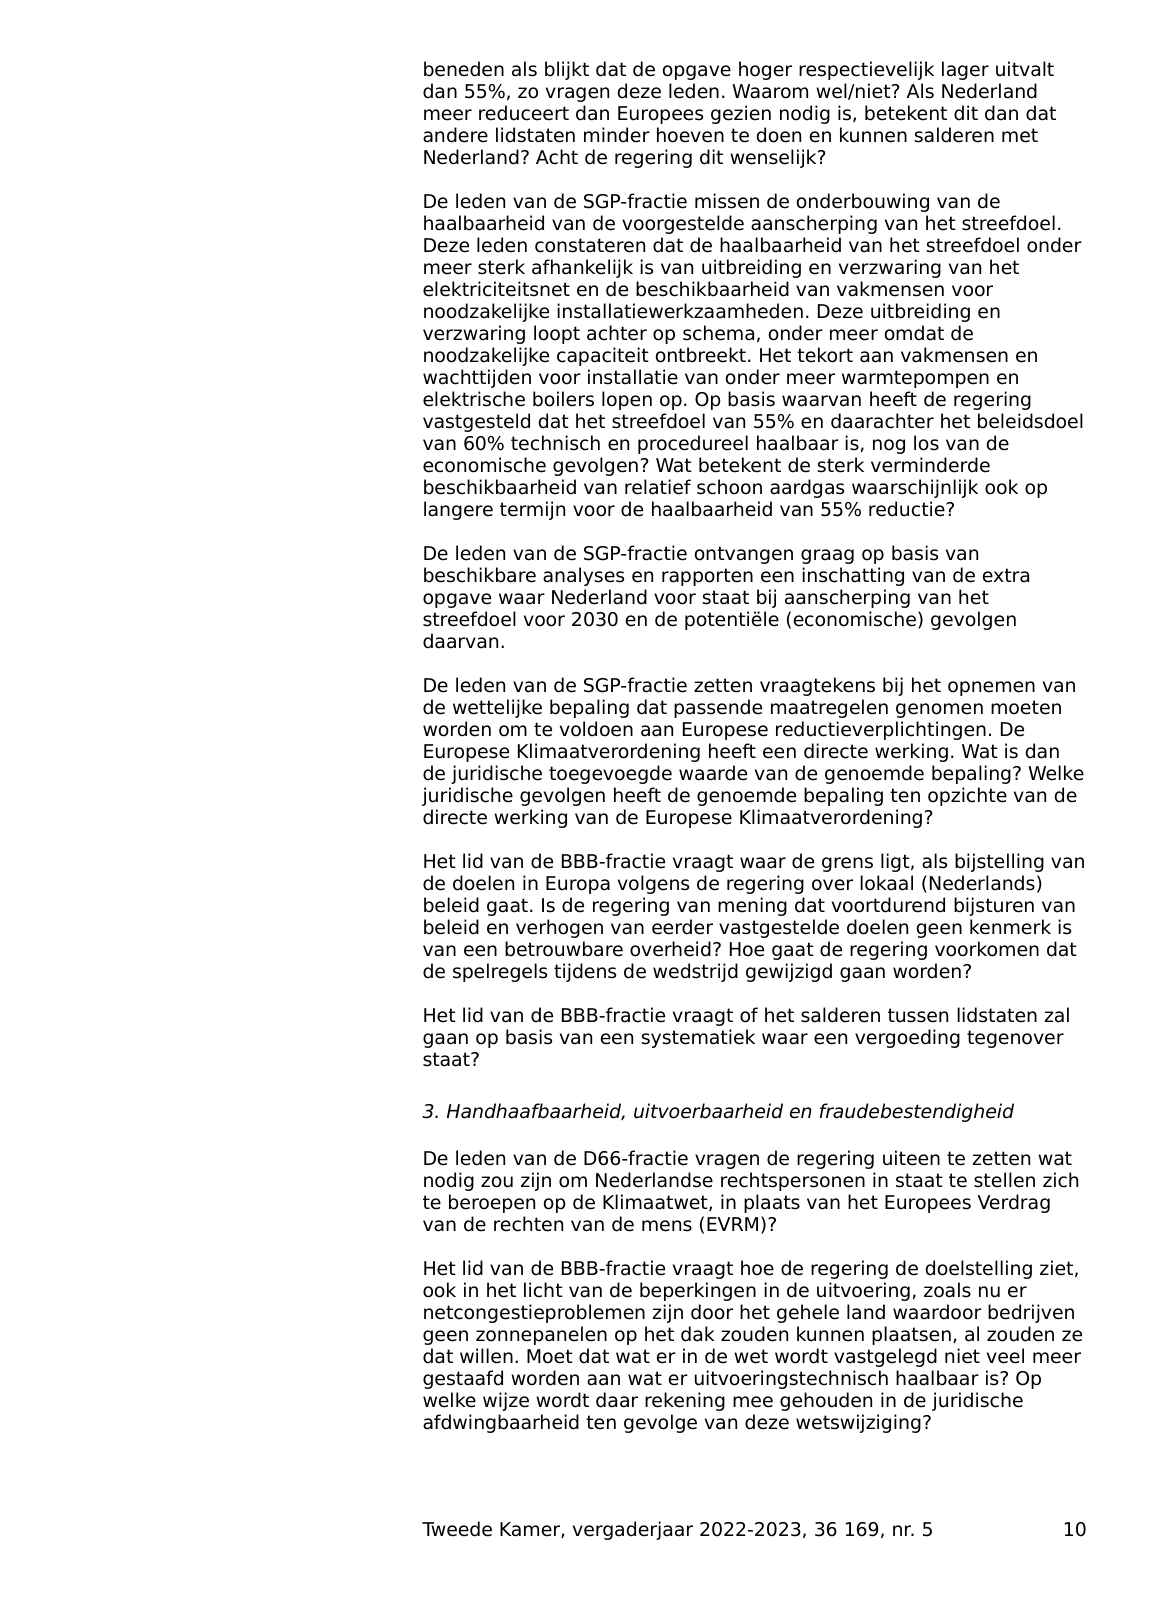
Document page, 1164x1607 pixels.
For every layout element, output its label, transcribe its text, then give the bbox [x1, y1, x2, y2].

text Het lid van de BBB-fractie vraagt hoe de regering de doelstelling ziet, ook in het licht van de beperkingen in de uitvoering, zoals nu er netcongestieproblemen zijn door het gehele land waardoor bedrijven geen zonnepanelen op het dak zouden kunnen plaatsen, al zouden ze dat willen. Moet dat wat er in de wet wordt vastgelegd niet veel meer gestaafd worden aan wat er uitvoeringstechnisch haalbaar is? Op welke wijze wordt daar rekening mee gehouden in de juridische afdwingbaarheid ten gevolge van deze wetswijziging? [422, 1258, 1087, 1434]
text De leden van de SGP-fractie zetten vraagtekens bij het opnemen van de wettelijke bepaling dat passende maatregelen genomen moeten worden om te voldoen aan Europese reductieverplichtingen. De Europese Klimaatverordening heeft een directe werking. Wat is dan de juridische toegevoegde waarde van de genoemde bepaling? Welke juridische gevolgen heeft de genoemde bepaling ten opzichte van de directe werking van de Europese Klimaatverordening? [422, 675, 1087, 829]
text De leden van de SGP-fractie ontvangen graag op basis van beschikbare analyses en rapporten een inschatting van de extra opgave waar Nederland voor staat bij aanscherping van het streefdoel voor 2030 en de potentiële (economische) gevolgen daarvan. [422, 543, 1087, 653]
text Het lid van de BBB-fractie vraagt of het salderen tussen lidstaten zal gaan op basis van een systematiek waar een vergoeding tegenover staat? [422, 1005, 1087, 1071]
text De leden van de D66-fractie vragen de regering uiteen te zetten wat nodig zou zijn om Nederlandse rechtspersonen in staat te stellen zich te beroepen op de Klimaatwet, in plaats van het Europees Verdrag van de rechten van de mens (EVRM)? [422, 1148, 1087, 1236]
subtitle 3. Handhaafbaarheid, uitvoerbaarheid en fraudebestendigheid [422, 1101, 1087, 1123]
text Het lid van de BBB-fractie vraagt waar de grens ligt, als bijstelling van de doelen in Europa volgens de regering over lokaal (Nederlands) beleid gaat. Is de regering van mening dat voortdurend bijsturen van beleid en verhogen van eerder vastgestelde doelen geen kenmerk is van een betrouwbare overheid? Hoe gaat de regering voorkomen dat de spelregels tijdens de wedstrijd gewijzigd gaan worden? [422, 851, 1087, 983]
text beneden als blijkt dat de opgave hoger respectievelijk lager uitvalt dan 55%, zo vragen deze leden. Waarom wel/niet? Als Nederland meer reduceert dan Europees gezien nodig is, betekent dit dan dat andere lidstaten minder hoeven te doen en kunnen salderen met Nederland? Acht de regering dit wenselijk? [422, 59, 1087, 169]
text De leden van de SGP-fractie missen de onderbouwing van de haalbaarheid van de voorgestelde aanscherping van het streefdoel. Deze leden constateren dat de haalbaarheid van het streefdoel onder meer sterk afhankelijk is van uitbreiding en verzwaring van het elektriciteitsnet en de beschikbaarheid van vakmensen voor noodzakelijke installatiewerkzaamheden. Deze uitbreiding en verzwaring loopt achter op schema, onder meer omdat de noodzakelijke capaciteit ontbreekt. Het tekort aan vakmensen en wachttijden voor installatie van onder meer warmtepompen en elektrische boilers lopen op. Op basis waarvan heeft de regering vastgesteld dat het streefdoel van 55% en daarachter het beleidsdoel van 60% technisch en procedureel haalbaar is, nog los van de economische gevolgen? Wat betekent de sterk verminderde beschikbaarheid van relatief schoon aardgas waarschijnlijk ook op langere termijn voor de haalbaarheid van 55% reductie? [422, 191, 1087, 521]
